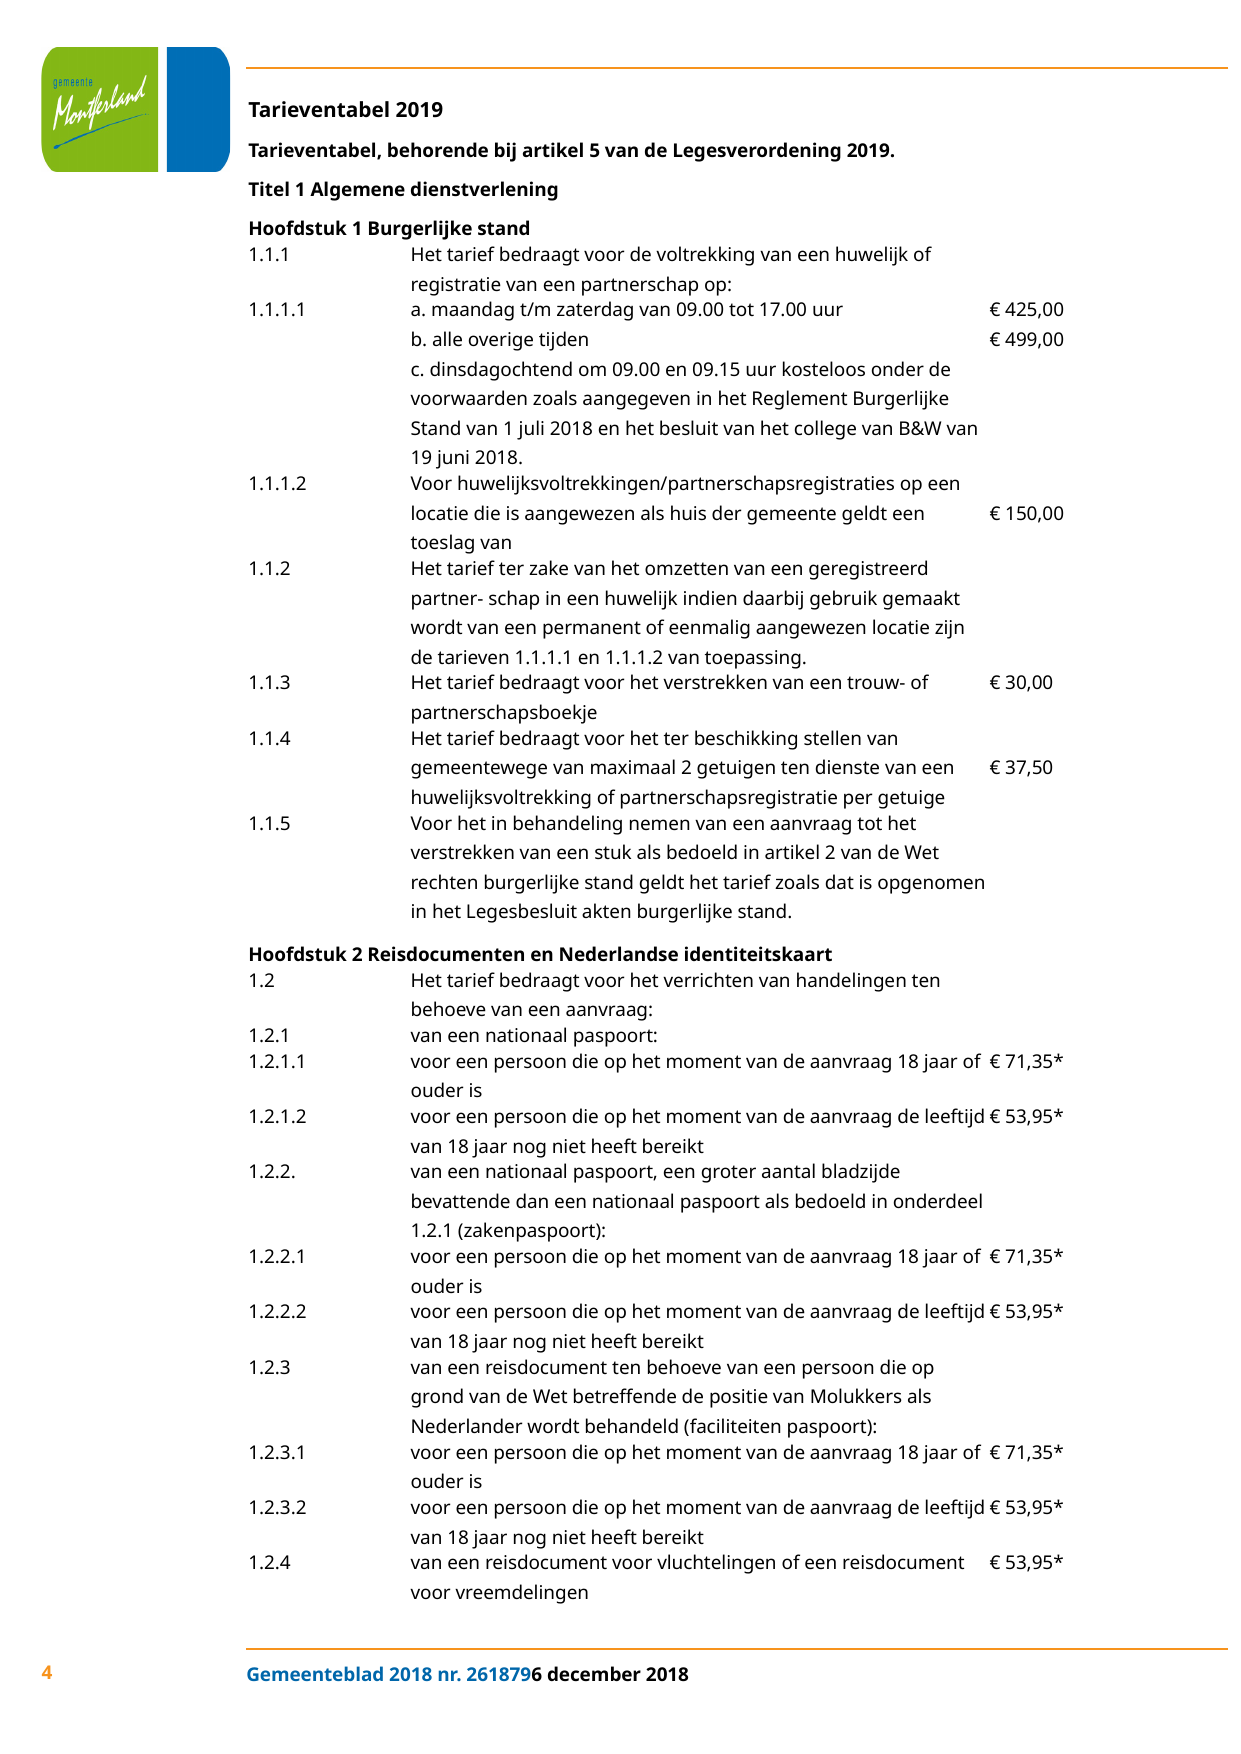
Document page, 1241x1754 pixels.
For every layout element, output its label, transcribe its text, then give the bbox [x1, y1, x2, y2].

table_cell 1.1.3 [248, 670, 410, 725]
table_cell Het tarief bedraagt voor het verstrekken van een trouw- of partnerschapsboekje [410, 670, 989, 725]
table_header 1.1.1 [248, 241, 410, 297]
table_cell Het tarief ter zake van het omzetten van een geregistreerd partner- schap in een huwelijk indien daarbij gebruik gemaakt wordt van een permanent of eenmalig aangewezen locatie zijn de tarieven 1.1.1.1 en 1.1.1.2 van toepassing. [410, 555, 989, 669]
table_cell [989, 1159, 1152, 1243]
table_cell 1.2.2.1 [248, 1244, 410, 1299]
picture [41, 47, 231, 172]
table_cell 1.1.5 [248, 810, 410, 924]
table_cell van een reisdocument ten behoeve van een persoon die op grond van de Wet betreffende de positie van Molukkers als Nederlander wordt behandeld (faciliteiten paspoort): [410, 1354, 989, 1439]
table_cell 1.2.1.2 [248, 1103, 410, 1158]
table_header Het tarief bedraagt voor het verrichten van handelingen ten behoeve van een aanvraag: [410, 967, 989, 1022]
table_cell 1.1.2 [248, 555, 410, 669]
table_cell € 71,35* [989, 1048, 1152, 1103]
table_cell 1.2.1.1 [248, 1048, 410, 1103]
table_cell voor een persoon die op het moment van de aanvraag 18 jaar of ouder is [410, 1048, 989, 1103]
table_cell voor een persoon die op het moment van de aanvraag de leeftijd van 18 jaar nog niet heeft bereikt [410, 1299, 989, 1354]
table_cell 1.2.3.1 [248, 1439, 410, 1494]
table_cell € 30,00 [989, 670, 1152, 725]
table_cell 1.2.3 [248, 1354, 410, 1439]
table_cell 1.2.2. [248, 1159, 410, 1243]
table_cell van een nationaal paspoort, een groter aantal bladzijde bevattende dan een nationaal paspoort als bedoeld in onderdeel 1.2.1 (zakenpaspoort): [410, 1159, 989, 1243]
table_header 1.2 [248, 967, 410, 1022]
table_header Het tarief bedraagt voor de voltrekking van een huwelijk of registratie van een partnerschap op: [410, 241, 989, 297]
table_cell € 71,35* [989, 1439, 1152, 1494]
table_cell van een nationaal paspoort: [410, 1022, 989, 1048]
text Tarieventabel, behorende bij artikel 5 van de Legesverordening 2019. [248, 137, 1152, 163]
table_cell voor een persoon die op het moment van de aanvraag de leeftijd van 18 jaar nog niet heeft bereikt [410, 1494, 989, 1549]
table_cell [989, 810, 1152, 924]
table_cell voor een persoon die op het moment van de aanvraag 18 jaar of ouder is [410, 1439, 989, 1494]
table_cell [989, 1022, 1152, 1048]
text Hoofdstuk 2 Reisdocumenten en Nederlandse identiteitskaart [248, 941, 1152, 967]
table_cell Voor huwelijksvoltrekkingen/partnerschapsregistraties op een locatie die is aangewezen als huis der gemeente geldt een toeslag van [410, 470, 989, 555]
table_cell van een reisdocument voor vluchtelingen of een reisdocument voor vreemdelingen [410, 1550, 989, 1605]
table_cell voor een persoon die op het moment van de aanvraag 18 jaar of ouder is [410, 1244, 989, 1299]
table_cell 1.2.1 [248, 1022, 410, 1048]
table_header [989, 241, 1152, 297]
table_cell € 53,95* [989, 1494, 1152, 1549]
table_cell Voor het in behandeling nemen van een aanvraag tot het verstrekken van een stuk als bedoeld in artikel 2 van de Wet rechten burgerlijke stand geldt het tarief zoals dat is opgenomen in het Legesbesluit akten burgerlijke stand. [410, 810, 989, 924]
table_cell a. maandag t/m zaterdag van 09.00 tot 17.00 uur b. alle overige tijden c. dinsdagochtend om 09.00 en 09.15 uur kosteloos onder de voorwaarden zoals aangegeven in het Reglement Burgerlijke Stand van 1 juli 2018 en het besluit van het college van B&W van 19 juni 2018. [410, 297, 989, 470]
text Tarieventabel 2019 [248, 95, 1152, 123]
table_header [989, 967, 1152, 1022]
table_cell 1.1.4 [248, 725, 410, 810]
table_cell 1.2.4 [248, 1550, 410, 1605]
table_cell € 71,35* [989, 1244, 1152, 1299]
table_cell € 425,00 € 499,00 [989, 297, 1152, 470]
table_cell 1.1.1.2 [248, 470, 410, 555]
text Hoofdstuk 1 Burgerlijke stand [248, 215, 1152, 241]
table_cell € 53,95* [989, 1550, 1152, 1605]
table_cell € 150,00 [989, 470, 1152, 555]
table_cell [989, 555, 1152, 669]
table_cell € 37,50 [989, 725, 1152, 810]
table_cell [989, 1354, 1152, 1439]
table_cell € 53,95* [989, 1103, 1152, 1158]
table_cell 1.2.2.2 [248, 1299, 410, 1354]
table_cell voor een persoon die op het moment van de aanvraag de leeftijd van 18 jaar nog niet heeft bereikt [410, 1103, 989, 1158]
text Titel 1 Algemene dienstverlening [248, 176, 1152, 202]
table_cell 1.1.1.1 [248, 297, 410, 470]
table_cell € 53,95* [989, 1299, 1152, 1354]
table_cell 1.2.3.2 [248, 1494, 410, 1549]
table_cell Het tarief bedraagt voor het ter beschikking stellen van gemeentewege van maximaal 2 getuigen ten dienste van een huwelijksvoltrekking of partnerschapsregistratie per getuige [410, 725, 989, 810]
